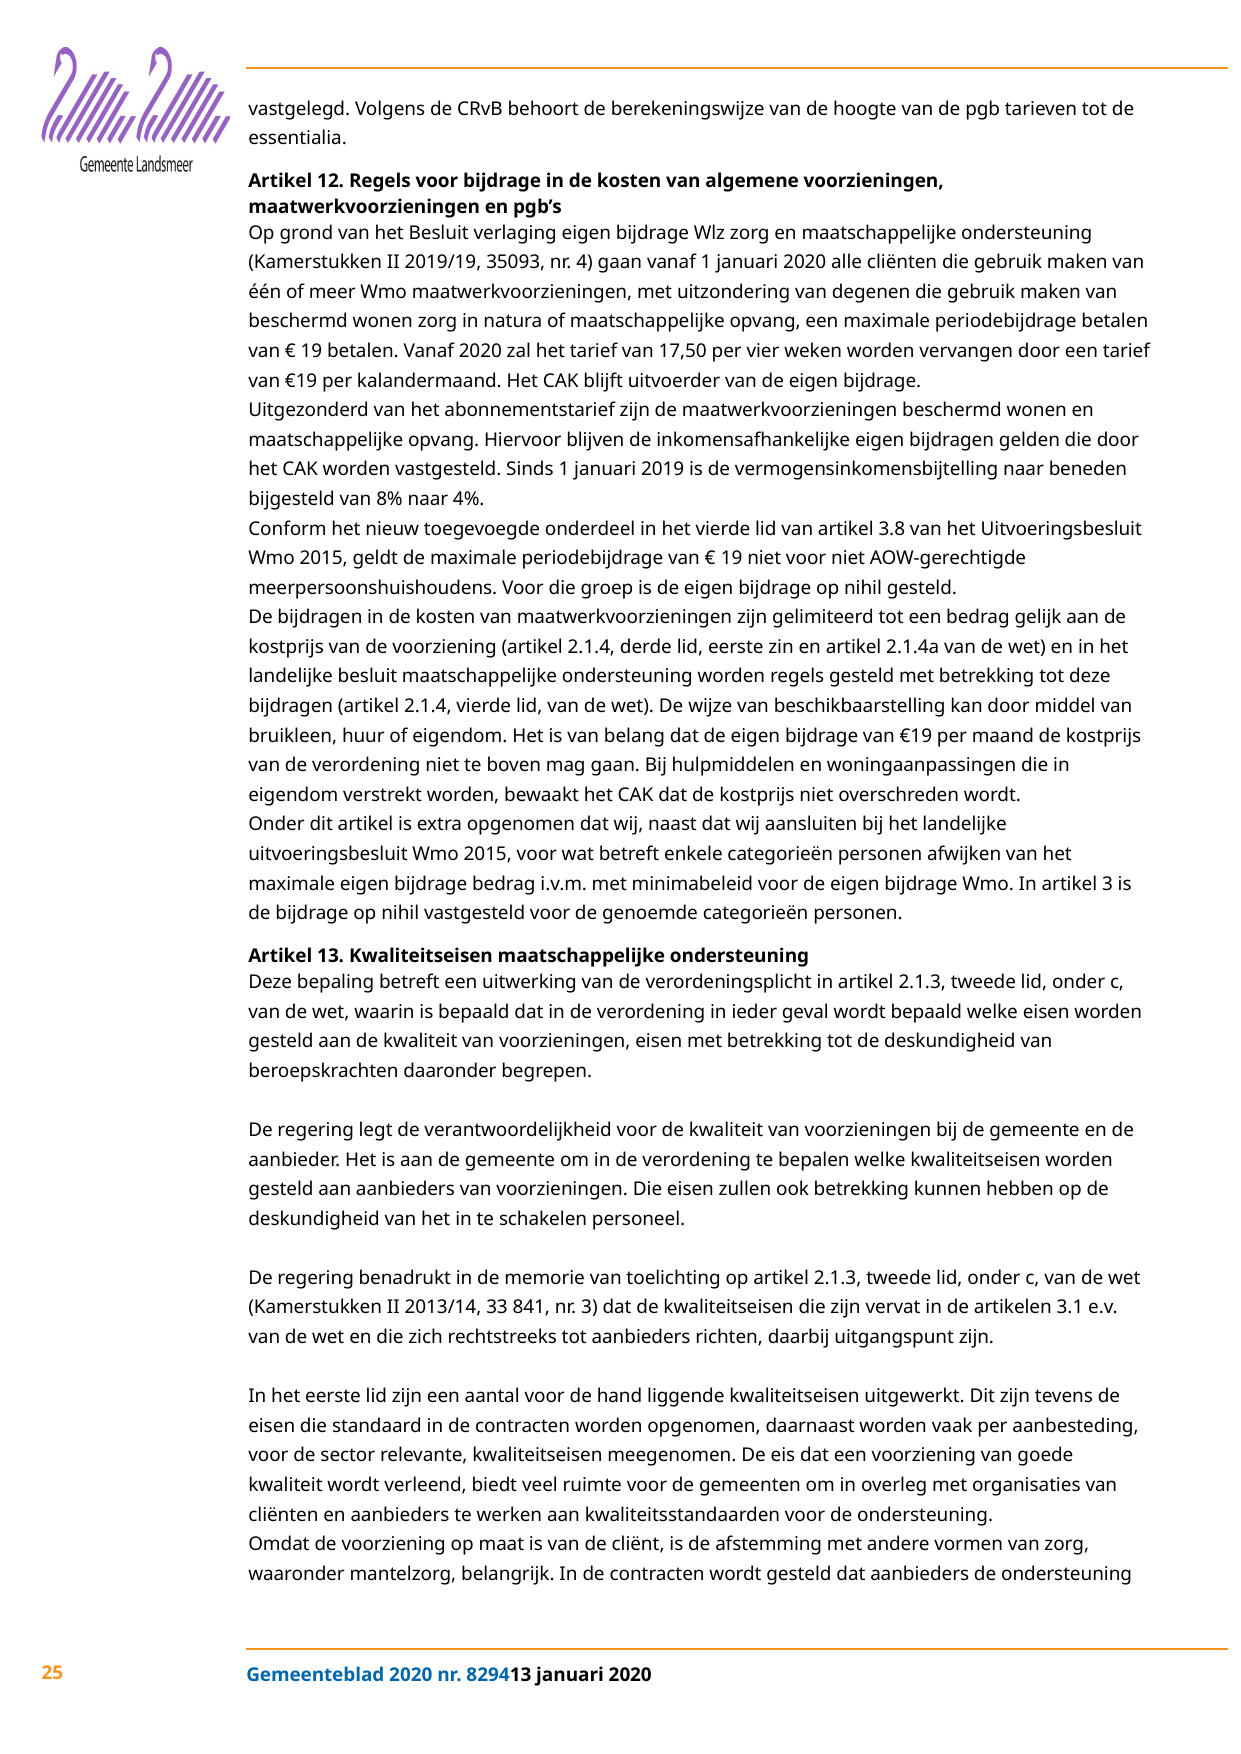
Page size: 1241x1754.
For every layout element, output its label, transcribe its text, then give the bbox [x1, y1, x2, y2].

text De regering legt de verantwoordelijkheid voor de kwaliteit van voorzieningen bij de gemeente en de aanbieder. Het is aan de gemeente om in de verordening te bepalen welke kwaliteitseisen worden gesteld aan aanbieders van voorzieningen. Die eisen zullen ook betrekking kunnen hebben op de deskundigheid van het in te schakelen personeel. [248, 1116, 1152, 1231]
text Deze bepaling betreft een uitwerking van de verordeningsplicht in artikel 2.1.3, tweede lid, onder c, van de wet, waarin is bepaald dat in de verordening in ieder geval wordt bepaald welke eisen worden gesteld aan de kwaliteit van voorzieningen, eisen met betrekking tot de deskundigheid van beroepskrachten daaronder begrepen. [248, 968, 1152, 1083]
text Omdat de voorziening op maat is van de cliënt, is de afstemming met andere vormen van zorg, waaronder mantelzorg, belangrijk. In de contracten wordt gesteld dat aanbieders de ondersteuning [248, 1530, 1152, 1586]
text Op grond van het Besluit verlaging eigen bijdrage Wlz zorg en maatschappelijke ondersteuning (Kamerstukken II 2019/19, 35093, nr. 4) gaan vanaf 1 januari 2020 alle cliënten die gebruik maken van één of meer Wmo maatwerkvoorzieningen, met uitzondering van degenen die gebruik maken van beschermd wonen zorg in natura of maatschappelijke opvang, een maximale periodebijdrage betalen van € 19 betalen. Vanaf 2020 zal het tarief van 17,50 per vier weken worden vervangen door een tarief van €19 per kalandermaand. Het CAK blijft uitvoerder van de eigen bijdrage. [248, 219, 1152, 393]
text De bijdragen in de kosten van maatwerkvoorzieningen zijn gelimiteerd tot een bedrag gelijk aan de kostprijs van de voorziening (artikel 2.1.4, derde lid, eerste zin en artikel 2.1.4a van de wet) en in het landelijke besluit maatschappelijke ondersteuning worden regels gesteld met betrekking tot deze bijdragen (artikel 2.1.4, vierde lid, van de wet). De wijze van beschikbaarstelling kan door middel van bruikleen, huur of eigendom. Het is van belang dat de eigen bijdrage van €19 per maand de kostprijs van de verordening niet te boven mag gaan. Bij hulpmiddelen en woningaanpassingen die in eigendom verstrekt worden, bewaakt het CAK dat de kostprijs niet overschreden wordt. [248, 603, 1152, 807]
text Artikel 13. Kwaliteitseisen maatschappelijke ondersteuning [248, 942, 1152, 968]
text vastgelegd. Volgens de CRvB behoort de berekeningswijze van de hoogte van de pgb tarieven tot de essentialia. [248, 95, 1152, 150]
text In het eerste lid zijn een aantal voor de hand liggende kwaliteitseisen uitgewerkt. Dit zijn tevens de eisen die standaard in de contracten worden opgenomen, daarnaast worden vaak per aanbesteding, voor de sector relevante, kwaliteitseisen meegenomen. De eis dat een voorziening van goede kwaliteit wordt verleend, biedt veel ruimte voor de gemeenten om in overleg met organisaties van cliënten en aanbieders te werken aan kwaliteitsstandaarden voor de ondersteuning. [248, 1382, 1152, 1526]
text De regering benadrukt in de memorie van toelichting op artikel 2.1.3, tweede lid, onder c, van de wet (Kamerstukken II 2013/14, 33 841, nr. 3) dat de kwaliteitseisen die zijn vervat in de artikelen 3.1 e.v. van de wet en die zich rechtstreeks tot aanbieders richten, daarbij uitgangspunt zijn. [248, 1264, 1152, 1349]
text Artikel 12. Regels voor bijdrage in de kosten van algemene voorzieningen, maatwerkvoorzieningen en pgb’s [248, 167, 1152, 219]
text Uitgezonderd van het abonnementstarief zijn de maatwerkvoorzieningen beschermd wonen en maatschappelijke opvang. Hiervoor blijven de inkomensafhankelijke eigen bijdragen gelden die door het CAK worden vastgesteld. Sinds 1 januari 2019 is de vermogensinkomensbijtelling naar beneden bijgesteld van 8% naar 4%. [248, 396, 1152, 511]
text Conform het nieuw toegevoegde onderdeel in het vierde lid van artikel 3.8 van het Uitvoeringsbesluit Wmo 2015, geldt de maximale periodebijdrage van € 19 niet voor niet AOW-gerechtigde meerpersoonshuishoudens. Voor die groep is de eigen bijdrage op nihil gesteld. [248, 515, 1152, 600]
text Onder dit artikel is extra opgenomen dat wij, naast dat wij aansluiten bij het landelijke uitvoeringsbesluit Wmo 2015, voor wat betreft enkele categorieën personen afwijken van het maximale eigen bijdrage bedrag i.v.m. met minimabeleid voor de eigen bijdrage Wmo. In artikel 3 is de bijdrage op nihil vastgesteld voor de genoemde categorieën personen. [248, 811, 1152, 925]
picture [41, 47, 231, 172]
